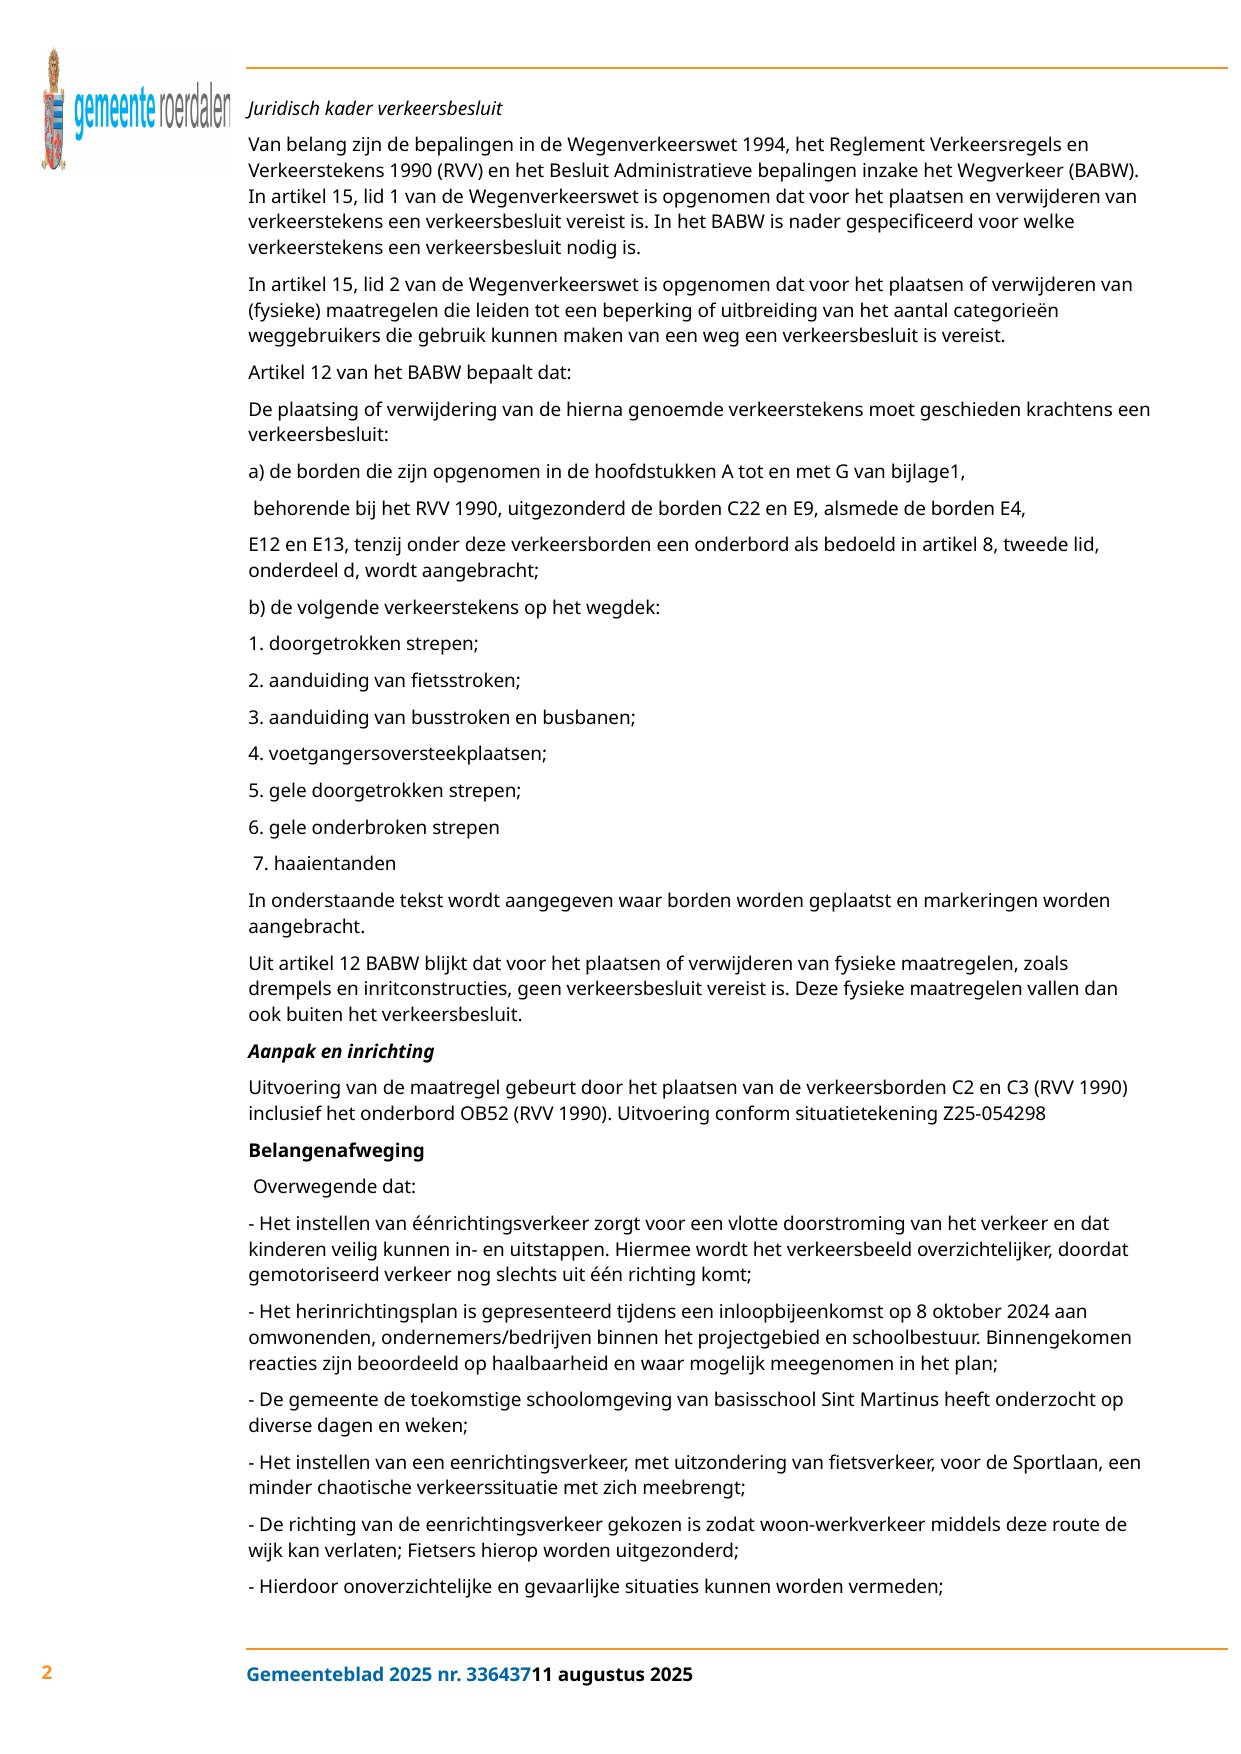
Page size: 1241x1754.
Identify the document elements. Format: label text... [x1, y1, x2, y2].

picture [41, 47, 231, 172]
text - Het herinrichtingsplan is gepresenteerd tijdens een inloopbijeenkomst op 8 oktober 2024 aan omwonenden, ondernemers/bedrijven binnen het projectgebied en schoolbestuur. Binnengekomen reacties zijn beoordeeld op haalbaarheid en waar mogelijk meegenomen in het plan; [248, 1298, 1152, 1376]
text De plaatsing of verwijdering van de hierna genoemde verkeerstekens moet geschieden krachtens een verkeersbesluit: [248, 396, 1152, 447]
text - Het instellen van een eenrichtingsverkeer, met uitzondering van fietsverkeer, voor de Sportlaan, een minder chaotische verkeerssituatie met zich meebrengt; [248, 1449, 1152, 1500]
text Juridisch kader verkeersbesluit [248, 95, 1152, 121]
text 5. gele doorgetrokken strepen; [248, 777, 1152, 803]
text Van belang zijn de bepalingen in de Wegenverkeerswet 1994, het Reglement Verkeersregels en Verkeerstekens 1990 (RVV) en het Besluit Administratieve bepalingen inzake het Wegverkeer (BABW). In artikel 15, lid 1 van de Wegenverkeerswet is opgenomen dat voor het plaatsen en verwijderen van verkeerstekens een verkeersbesluit vereist is. In het BABW is nader gespecificeerd voor welke verkeerstekens een verkeersbesluit nodig is. [248, 131, 1152, 260]
text Artikel 12 van het BABW bepaalt dat: [248, 359, 1152, 385]
text behorende bij het RVV 1990, uitgezonderd de borden C22 en E9, alsmede de borden E4, [248, 495, 1152, 521]
text Belangenafweging [248, 1137, 1152, 1163]
text Aanpak en inrichting [248, 1038, 1152, 1063]
text 7. haaientanden [248, 851, 1152, 876]
text E12 en E13, tenzij onder deze verkeersborden een onderbord als bedoeld in artikel 8, tweede lid, onderdeel d, wordt aangebracht; [248, 532, 1152, 583]
text Uitvoering van de maatregel gebeurt door het plaatsen van de verkeersborden C2 en C3 (RVV 1990) inclusief het onderbord OB52 (RVV 1990). Uitvoering conform situatietekening Z25-054298 [248, 1074, 1152, 1126]
text - De gemeente de toekomstige schoolomgeving van basisschool Sint Martinus heeft onderzocht op diverse dagen en weken; [248, 1386, 1152, 1438]
text 1. doorgetrokken strepen; [248, 631, 1152, 656]
text a) de borden die zijn opgenomen in de hoofdstukken A tot en met G van bijlage1, [248, 458, 1152, 484]
text In artikel 15, lid 2 van de Wegenverkeerswet is opgenomen dat voor het plaatsen of verwijderen van (fysieke) maatregelen die leiden tot een beperking of uitbreiding van het aantal categorieën weggebruikers die gebruik kunnen maken van een weg een verkeersbesluit is vereist. [248, 271, 1152, 348]
text In onderstaande tekst wordt aangegeven waar borden worden geplaatst en markeringen worden aangebracht. [248, 887, 1152, 939]
text b) de volgende verkeerstekens op het wegdek: [248, 594, 1152, 620]
text - De richting van de eenrichtingsverkeer gekozen is zodat woon-werkverkeer middels deze route de wijk kan verlaten; Fietsers hierop worden uitgezonderd; [248, 1511, 1152, 1563]
text 6. gele onderbroken strepen [248, 814, 1152, 840]
text 3. aanduiding van busstroken en busbanen; [248, 704, 1152, 730]
text Overwegende dat: [248, 1173, 1152, 1199]
text 2. aanduiding van fietsstroken; [248, 667, 1152, 693]
text - Het instellen van éénrichtingsverkeer zorgt voor een vlotte doorstroming van het verkeer en dat kinderen veilig kunnen in- en uitstappen. Hiermee wordt het verkeersbeeld overzichtelijker, doordat gemotoriseerd verkeer nog slechts uit één richting komt; [248, 1210, 1152, 1287]
text - Hierdoor onoverzichtelijke en gevaarlijke situaties kunnen worden vermeden; [248, 1574, 1152, 1599]
text Uit artikel 12 BABW blijkt dat voor het plaatsen of verwijderen van fysieke maatregelen, zoals drempels en inritconstructies, geen verkeersbesluit vereist is. Deze fysieke maatregelen vallen dan ook buiten het verkeersbesluit. [248, 950, 1152, 1027]
text 4. voetgangersoversteekplaatsen; [248, 741, 1152, 766]
